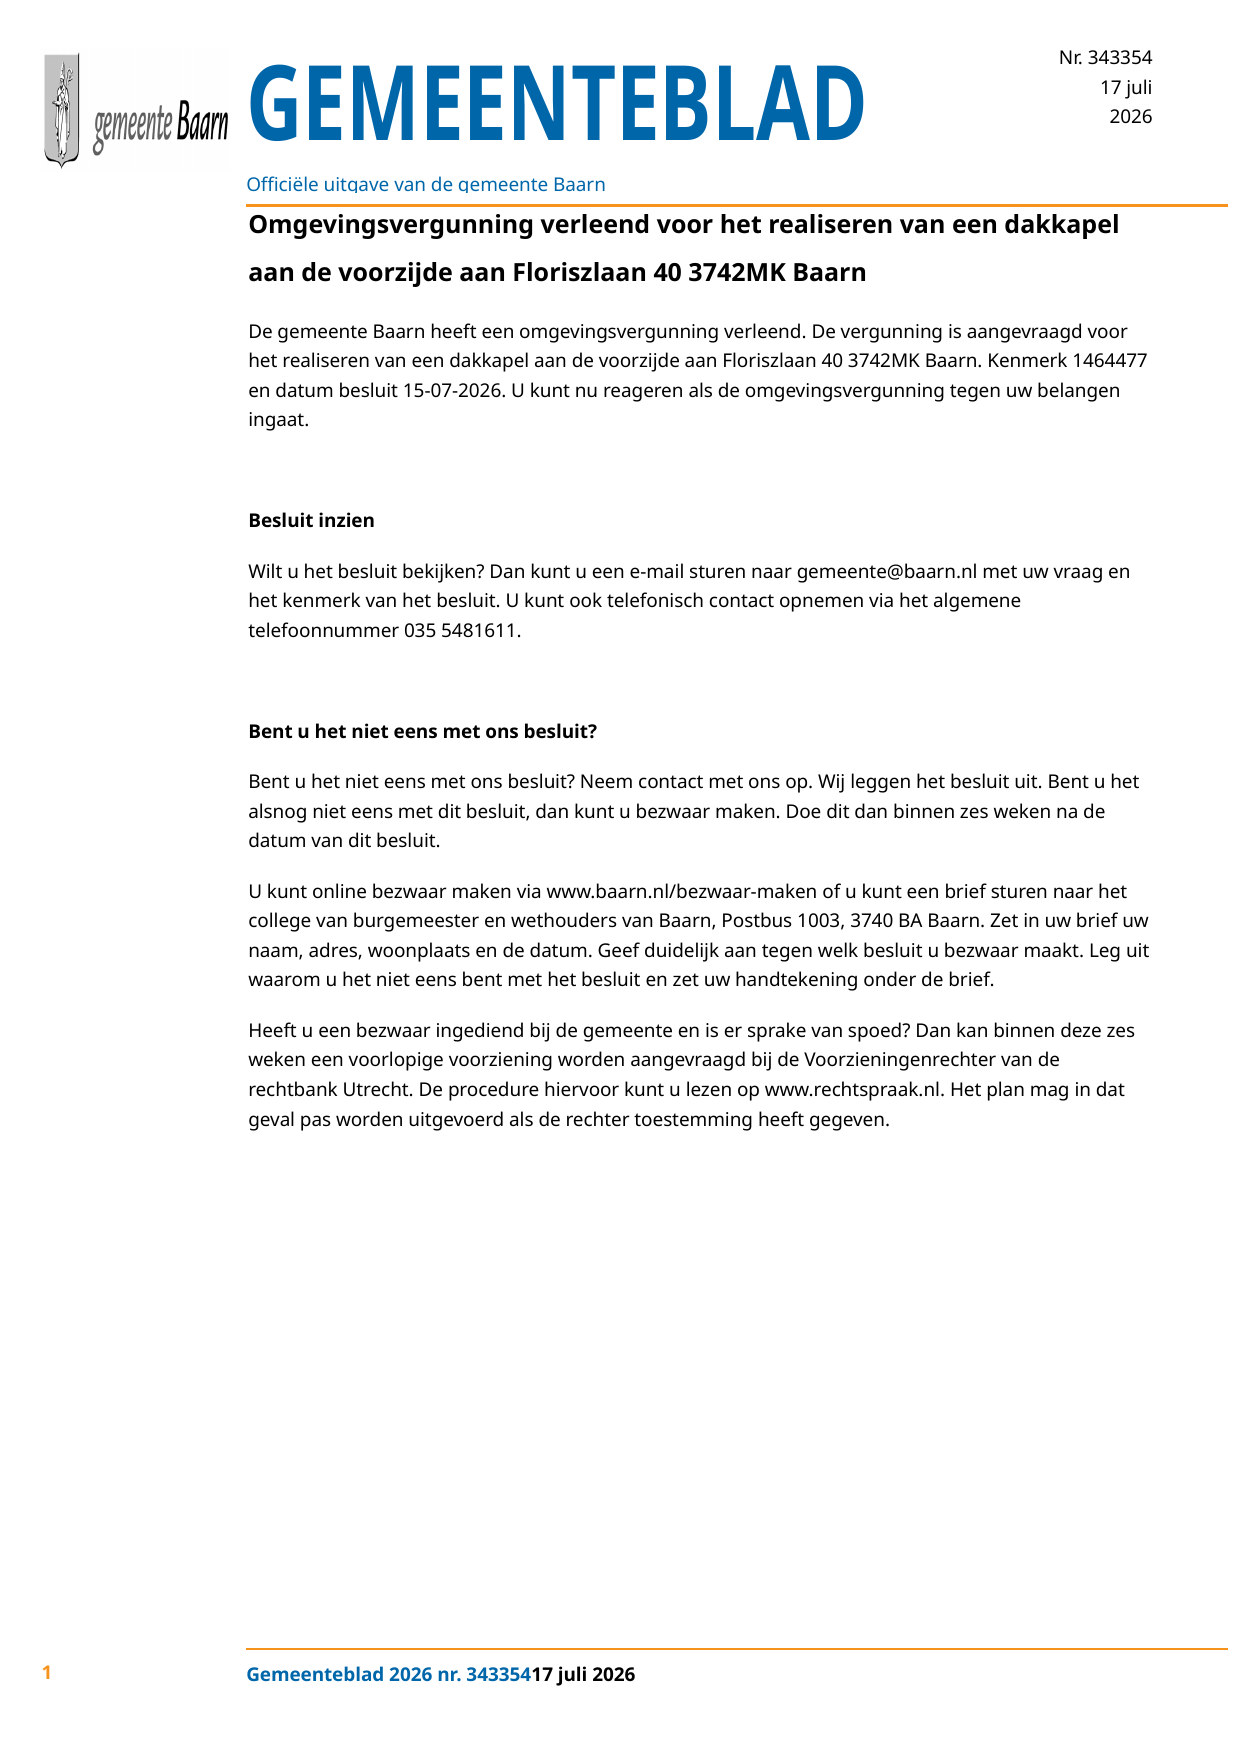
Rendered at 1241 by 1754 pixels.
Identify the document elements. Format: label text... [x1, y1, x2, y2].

text U kunt online bezwaar maken via www.baarn.nl/bezwaar-maken of u kunt een brief sturen naar het college van burgemeester en wethouders van Baarn, Postbus 1003, 3740 BA Baarn. Zet in uw brief uw naam, adres, woonplaats en de datum. Geef duidelijk aan tegen welk besluit u bezwaar maakt. Leg uit waarom u het niet eens bent met het besluit en zet uw handtekening onder de brief. [248, 878, 1152, 992]
text Besluit inzien [248, 507, 1152, 533]
picture [41, 47, 231, 172]
text De gemeente Baarn heeft een omgevingsvergunning verleend. De vergunning is aangevraagd voor het realiseren van een dakkapel aan de voorzijde aan Floriszlaan 40 3742MK Baarn. Kenmerk 1464477 en datum besluit 15-07-2026. U kunt nu reageren als de omgevingsvergunning tegen uw belangen ingaat. [248, 318, 1152, 432]
text Heeft u een bezwaar ingediend bij de gemeente en is er sprake van spoed? Dan kan binnen deze zes weken een voorlopige voorziening worden aangevraagd bij de Voorzieningenrechter van de rechtbank Utrecht. De procedure hiervoor kunt u lezen op www.rechtspraak.nl. Het plan mag in dat geval pas worden uitgevoerd als de rechter toestemming heeft gegeven. [248, 1017, 1152, 1132]
text Wilt u het besluit bekijken? Dan kunt u een e-mail sturen naar gemeente@baarn.nl met uw vraag en het kenmerk van het besluit. U kunt ook telefonisch contact opnemen via het algemene telefoonnummer 035 5481611. [248, 558, 1152, 643]
text Omgevingsvergunning verleend voor het realiseren van een dakkapel aan de voorzijde aan Floriszlaan 40 3742MK Baarn [248, 207, 1152, 288]
text Bent u het niet eens met ons besluit? [248, 718, 1152, 744]
text Bent u het niet eens met ons besluit? Neem contact met ons op. Wij leggen het besluit uit. Bent u het alsnog niet eens met dit besluit, dan kunt u bezwaar maken. Doe dit dan binnen zes weken na de datum van dit besluit. [248, 768, 1152, 853]
